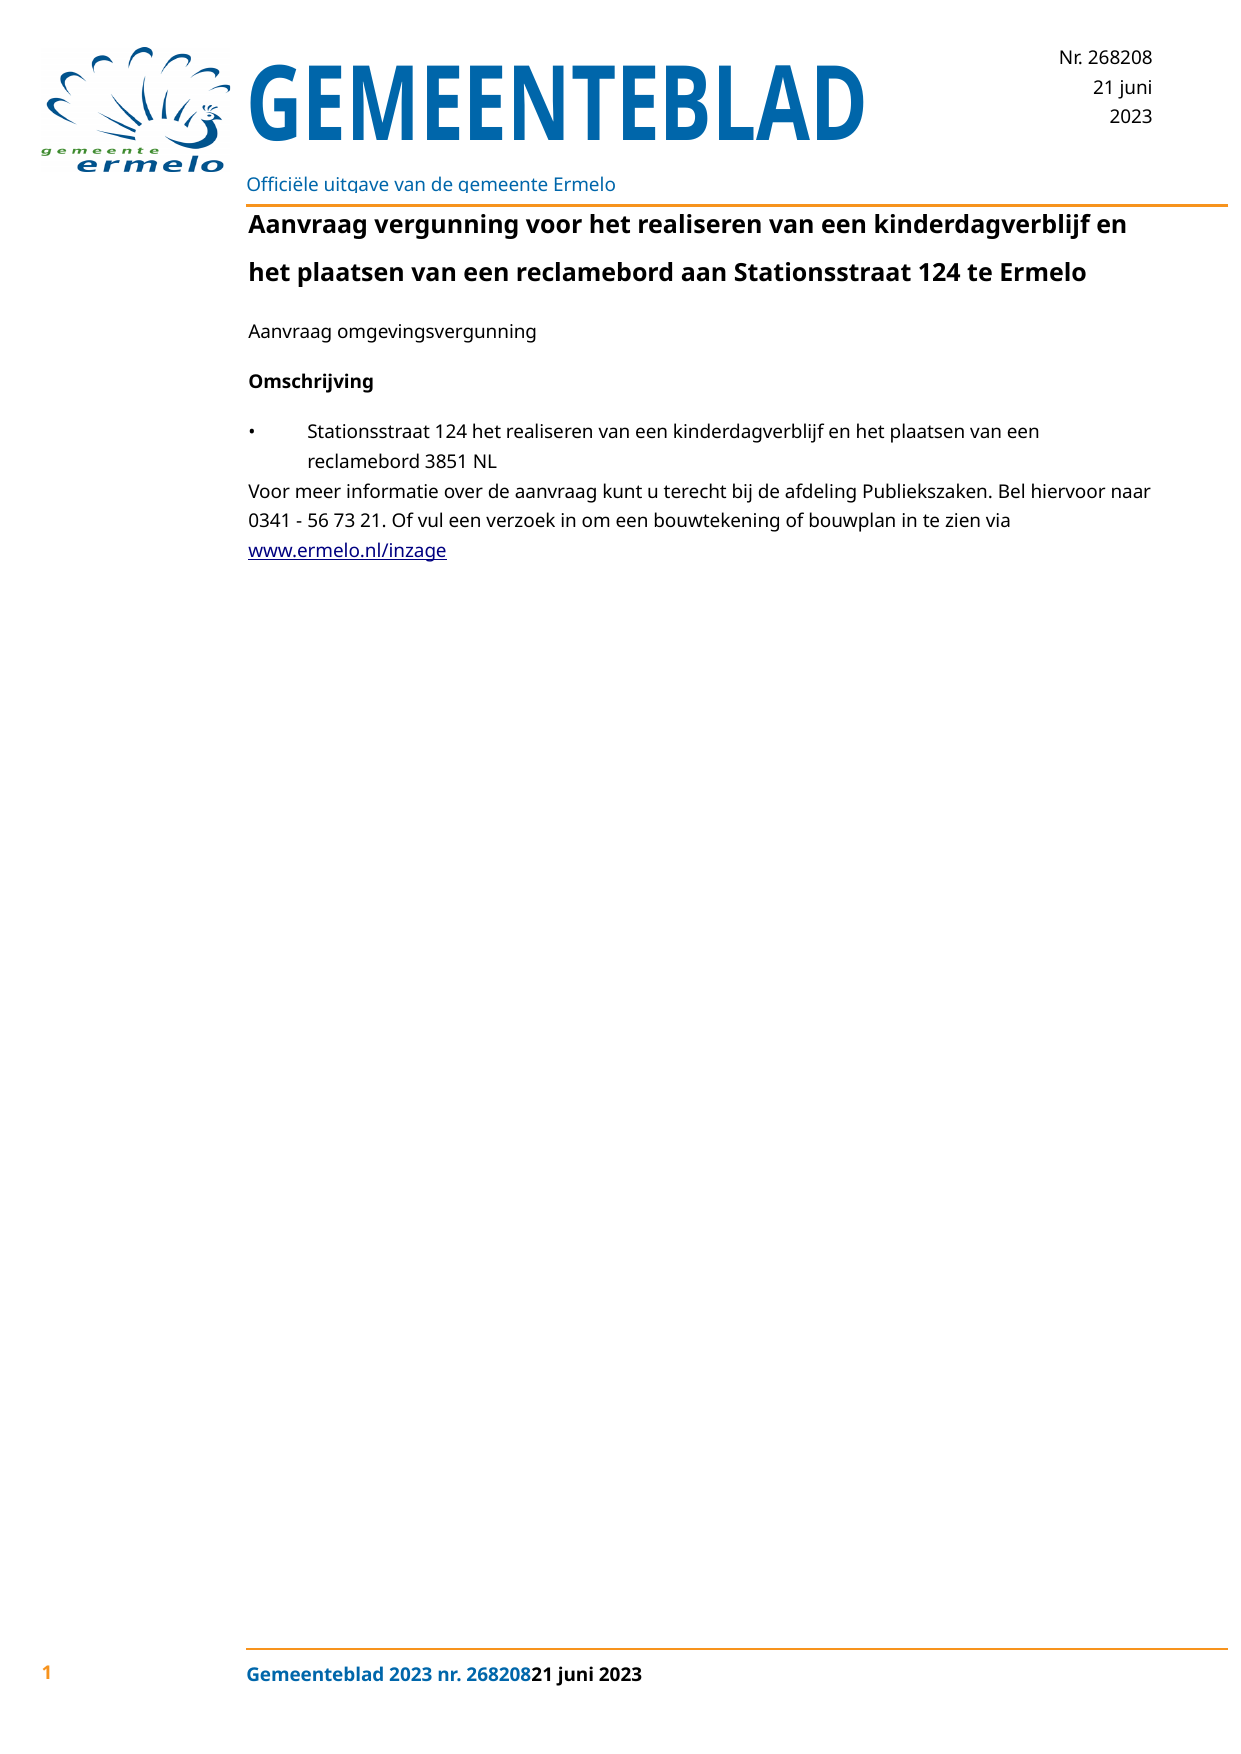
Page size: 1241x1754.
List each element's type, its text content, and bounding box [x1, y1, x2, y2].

picture [41, 47, 231, 172]
list Stationsstraat 124 het realiseren van een kinderdagverblijf en het plaatsen van een reclamebord 3851 NL [248, 419, 1152, 474]
text Aanvraag vergunning voor het realiseren van een kinderdagverblijf en het plaatsen van een reclamebord aan Stationsstraat 124 te Ermelo [248, 207, 1152, 288]
text Voor meer informatie over de aanvraag kunt u terecht bij de afdeling Publiekszaken. Bel hiervoor naar 0341 - 56 73 21. Of vul een verzoek in om een bouwtekening of bouwplan in te zien via www.ermelo.nl/inzage [248, 478, 1152, 563]
text Omschrijving [248, 368, 1152, 394]
text Aanvraag omgevingsvergunning [248, 318, 1152, 344]
